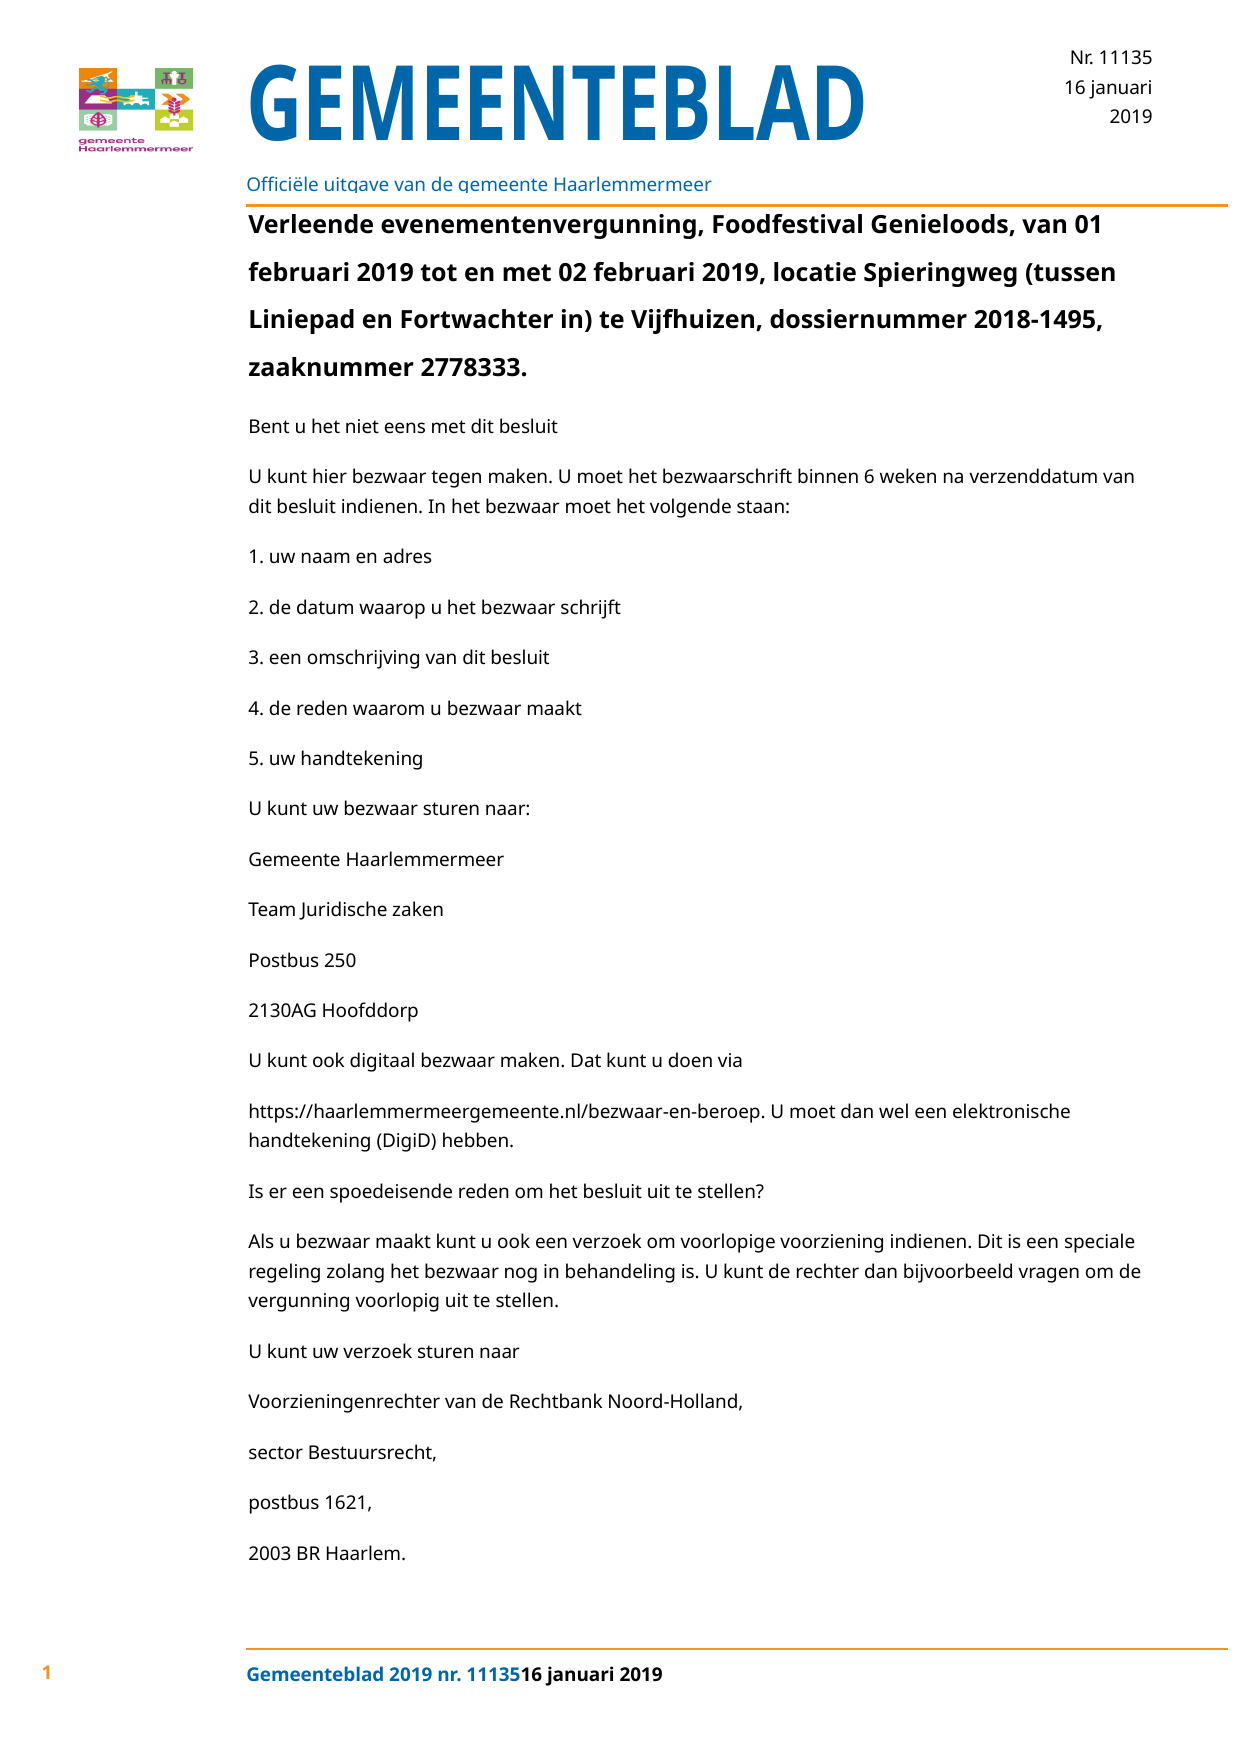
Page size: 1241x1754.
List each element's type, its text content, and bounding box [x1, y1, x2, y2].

text 4. de reden waarom u bezwaar maakt [248, 695, 1152, 721]
text 5. uw handtekening [248, 745, 1152, 771]
text Is er een spoedeisende reden om het besluit uit te stellen? [248, 1178, 1152, 1204]
text U kunt ook digitaal bezwaar maken. Dat kunt u doen via [248, 1048, 1152, 1073]
text Team Juridische zaken [248, 896, 1152, 922]
text Gemeente Haarlemmermeer [248, 846, 1152, 872]
picture [41, 47, 231, 172]
text postbus 1621, [248, 1489, 1152, 1515]
text Bent u het niet eens met dit besluit [248, 413, 1152, 439]
text Postbus 250 [248, 947, 1152, 973]
text 2. de datum waarop u het bezwaar schrijft [248, 594, 1152, 620]
text sector Bestuursrecht, [248, 1439, 1152, 1465]
text 2003 BR Haarlem. [248, 1540, 1152, 1566]
text U kunt uw bezwaar sturen naar: [248, 796, 1152, 821]
text 1. uw naam en adres [248, 543, 1152, 569]
text U kunt uw verzoek sturen naar [248, 1338, 1152, 1364]
text 2130AG Hoofddorp [248, 997, 1152, 1023]
text Voorzieningenrechter van de Rechtbank Noord-Holland, [248, 1388, 1152, 1414]
text Als u bezwaar maakt kunt u ook een verzoek om voorlopige voorziening indienen. Dit is een speciale regeling zolang het bezwaar nog in behandeling is. U kunt de rechter dan bijvoorbeeld vragen om de vergunning voorlopig uit te stellen. [248, 1228, 1152, 1313]
text https://haarlemmermeergemeente.nl/bezwaar-en-beroep. U moet dan wel een elektronische handtekening (DigiD) hebben. [248, 1098, 1152, 1153]
text Verleende evenementenvergunning, Foodfestival Genieloods, van 01 februari 2019 tot en met 02 februari 2019, locatie Spieringweg (tussen Liniepad en Fortwachter in) te Vijfhuizen, dossiernummer 2018-1495, zaaknummer 2778333. [248, 207, 1152, 384]
text 3. een omschrijving van dit besluit [248, 644, 1152, 670]
text U kunt hier bezwaar tegen maken. U moet het bezwaarschrift binnen 6 weken na verzenddatum van dit besluit indienen. In het bezwaar moet het volgende staan: [248, 463, 1152, 519]
